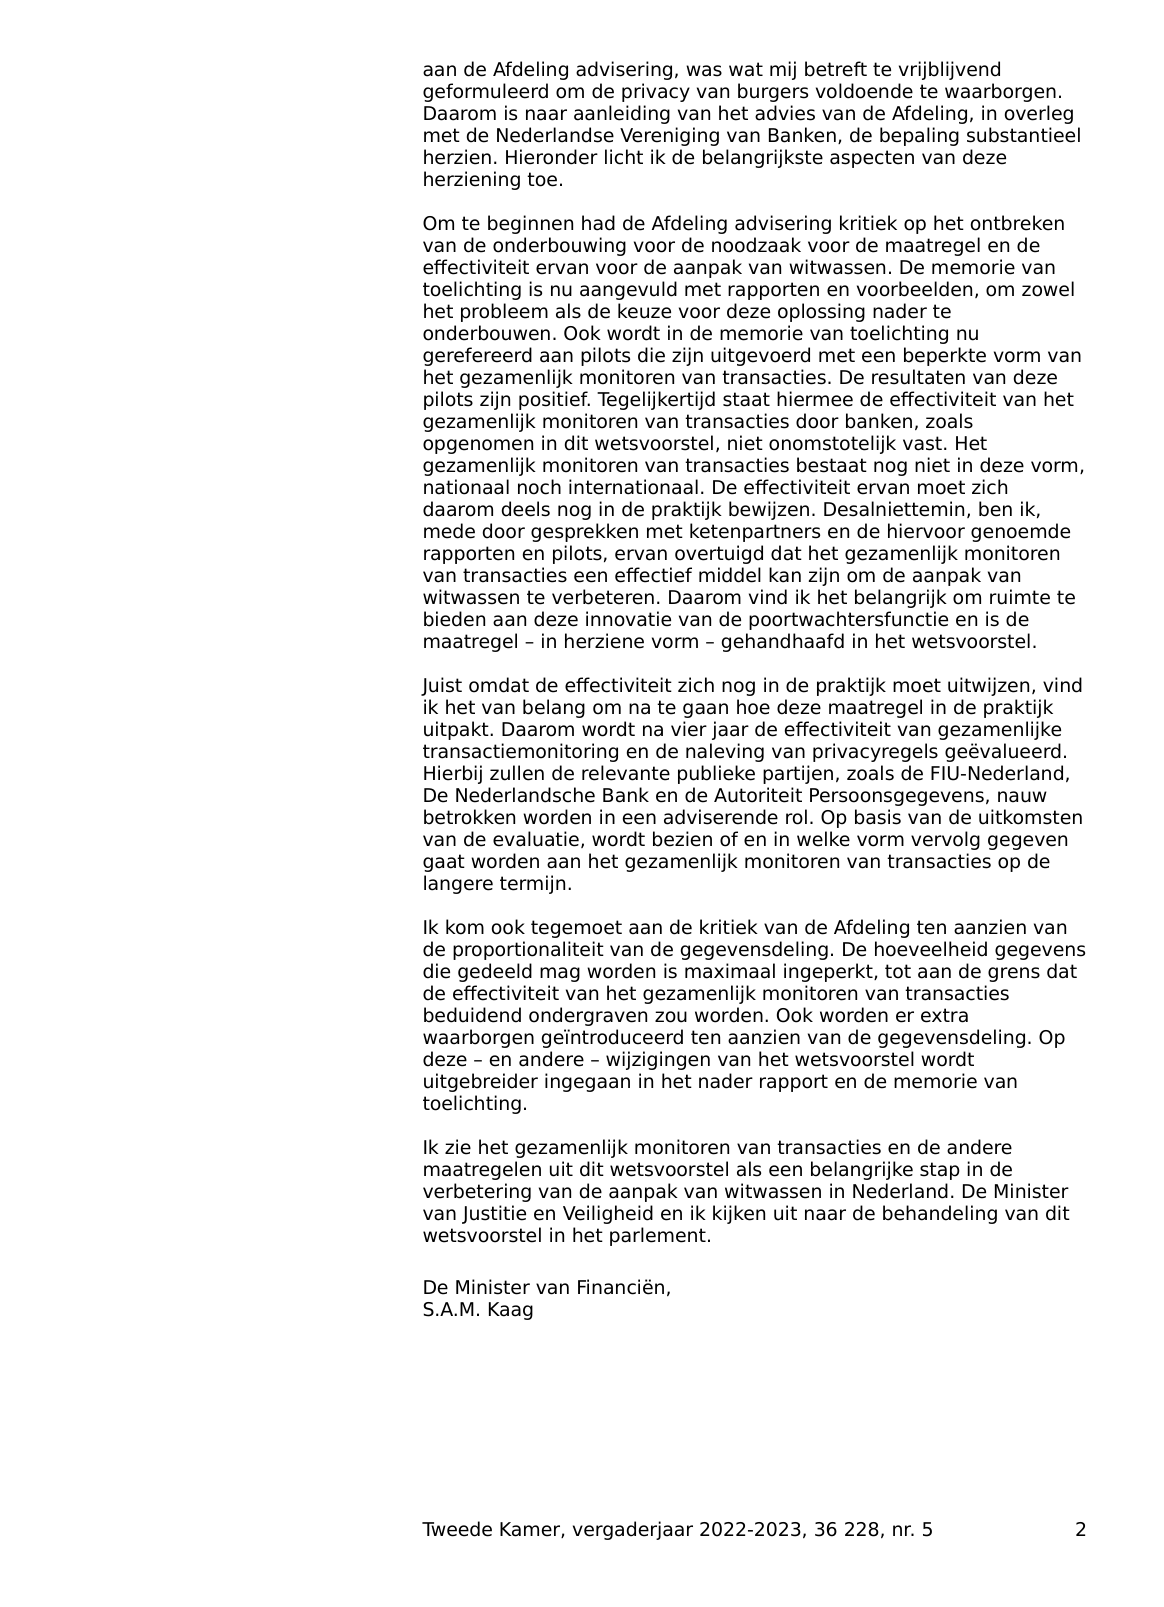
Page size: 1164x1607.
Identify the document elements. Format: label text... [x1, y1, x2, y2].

text Om te beginnen had de Afdeling advisering kritiek op het ontbreken van de onderbouwing voor de noodzaak voor de maatregel en de effectiviteit ervan voor de aanpak van witwassen. De memorie van toelichting is nu aangevuld met rapporten en voorbeelden, om zowel het probleem als de keuze voor deze oplossing nader te onderbouwen. Ook wordt in de memorie van toelichting nu gerefereerd aan pilots die zijn uitgevoerd met een beperkte vorm van het gezamenlijk monitoren van transacties. De resultaten van deze pilots zijn positief. Tegelijkertijd staat hiermee de effectiviteit van het gezamenlijk monitoren van transacties door banken, zoals opgenomen in dit wetsvoorstel, niet onomstotelijk vast. Het gezamenlijk monitoren van transacties bestaat nog niet in deze vorm, nationaal noch internationaal. De effectiviteit ervan moet zich daarom deels nog in de praktijk bewijzen. Desalniettemin, ben ik, mede door gesprekken met ketenpartners en de hiervoor genoemde rapporten en pilots, ervan overtuigd dat het gezamenlijk monitoren van transacties een effectief middel kan zijn om de aanpak van witwassen te verbeteren. Daarom vind ik het belangrijk om ruimte te bieden aan deze innovatie van de poortwachtersfunctie en is de maatregel – in herziene vorm – gehandhaafd in het wetsvoorstel. [422, 213, 1087, 653]
text aan de Afdeling advisering, was wat mij betreft te vrijblijvend geformuleerd om de privacy van burgers voldoende te waarborgen. Daarom is naar aanleiding van het advies van de Afdeling, in overleg met de Nederlandse Vereniging van Banken, de bepaling substantieel herzien. Hieronder licht ik de belangrijkste aspecten van deze herziening toe. [422, 59, 1087, 191]
text Ik zie het gezamenlijk monitoren van transacties en de andere maatregelen uit dit wetsvoorstel als een belangrijke stap in de verbetering van de aanpak van witwassen in Nederland. De Minister van Justitie en Veiligheid en ik kijken uit naar de behandeling van dit wetsvoorstel in het parlement. [422, 1137, 1087, 1247]
text Juist omdat de effectiviteit zich nog in de praktijk moet uitwijzen, vind ik het van belang om na te gaan hoe deze maatregel in de praktijk uitpakt. Daarom wordt na vier jaar de effectiviteit van gezamenlijke transactiemonitoring en de naleving van privacyregels geëvalueerd. Hierbij zullen de relevante publieke partijen, zoals de FIU-Nederland, De Nederlandsche Bank en de Autoriteit Persoonsgegevens, nauw betrokken worden in een adviserende rol. Op basis van de uitkomsten van de evaluatie, wordt bezien of en in welke vorm vervolg gegeven gaat worden aan het gezamenlijk monitoren van transacties op de langere termijn. [422, 675, 1087, 895]
text De Minister van Financiën, S.A.M. Kaag [422, 1277, 1087, 1321]
text Ik kom ook tegemoet aan de kritiek van de Afdeling ten aanzien van de proportionaliteit van de gegevensdeling. De hoeveelheid gegevens die gedeeld mag worden is maximaal ingeperkt, tot aan de grens dat de effectiviteit van het gezamenlijk monitoren van transacties beduidend ondergraven zou worden. Ook worden er extra waarborgen geïntroduceerd ten aanzien van de gegevensdeling. Op deze – en andere – wijzigingen van het wetsvoorstel wordt uitgebreider ingegaan in het nader rapport en de memorie van toelichting. [422, 917, 1087, 1115]
